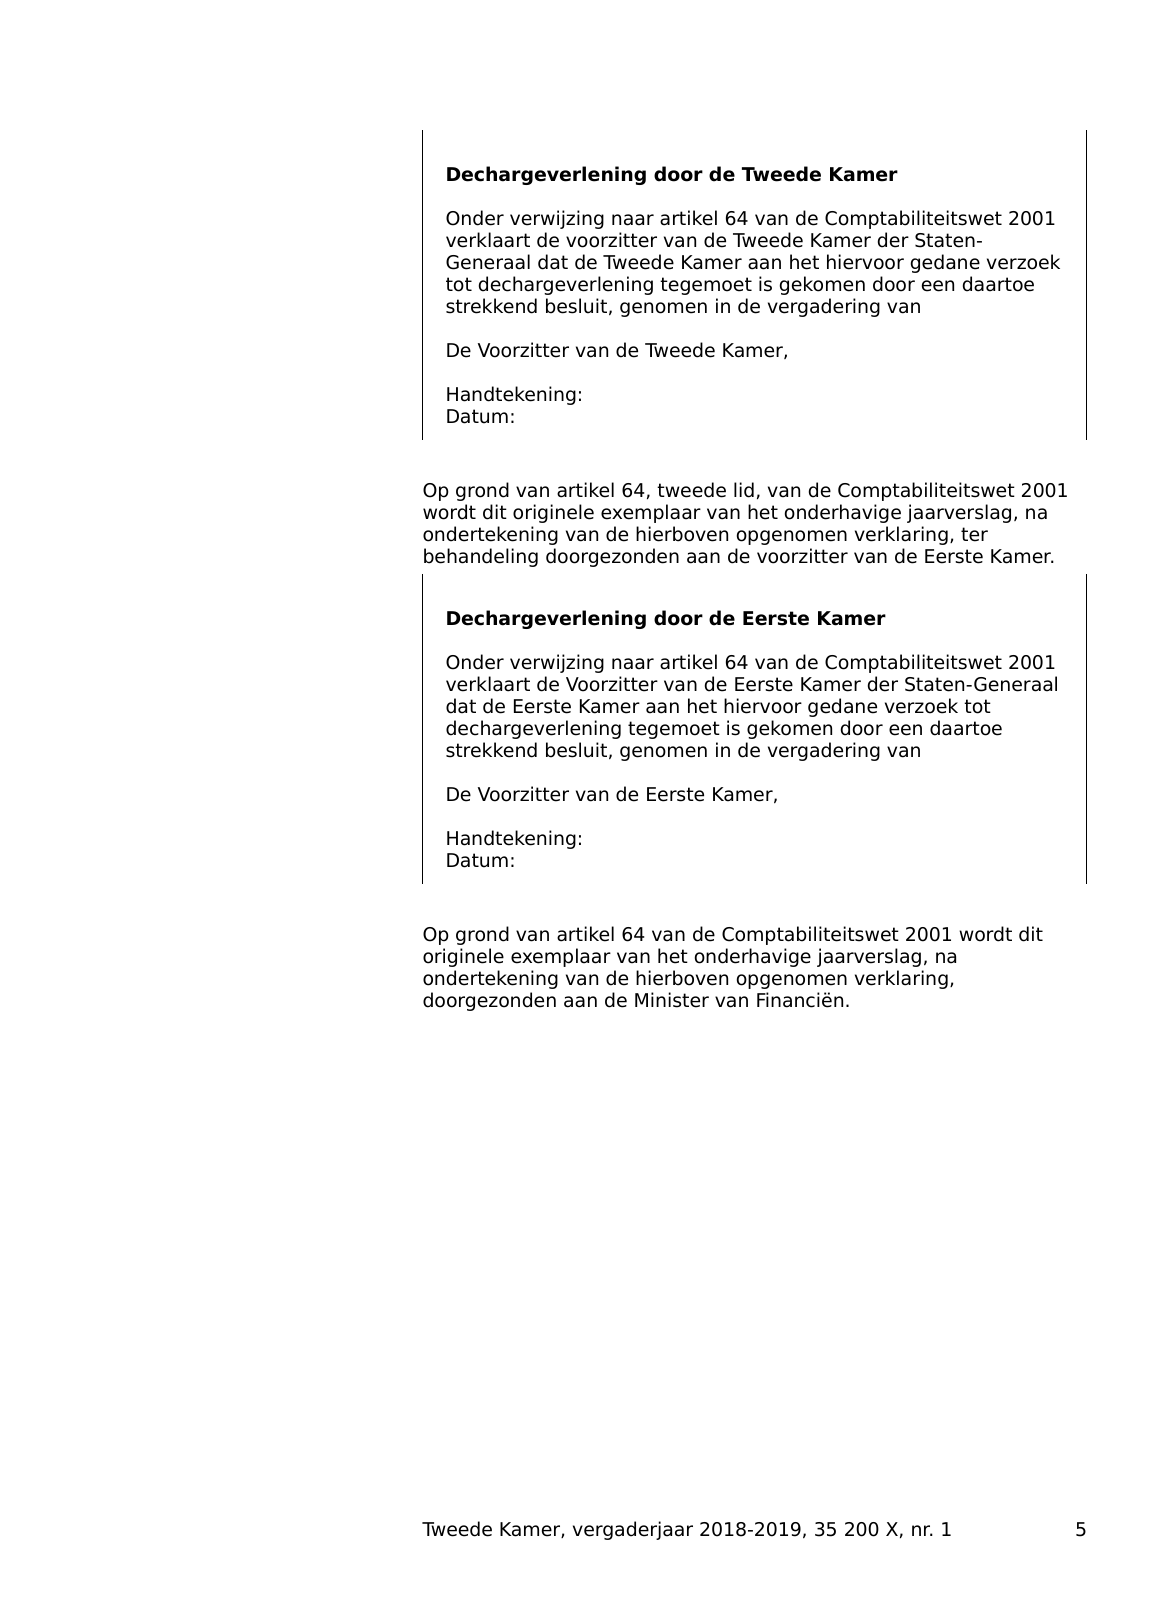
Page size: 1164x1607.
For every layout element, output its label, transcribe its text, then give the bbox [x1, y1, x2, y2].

table_header Dechargeverlening door de Eerste Kamer Onder verwijzing naar artikel 64 van de Comptabiliteitswet 2001 verklaart de Voorzitter van de Eerste Kamer der Staten-Generaal dat de Eerste Kamer aan het hiervoor gedane verzoek tot dechargeverlening tegemoet is gekomen door een daartoe strekkend besluit, genomen in de vergadering van De Voorzitter van de Eerste Kamer, Handtekening: Datum: [423, 574, 1086, 884]
text Op grond van artikel 64 van de Comptabiliteitswet 2001 wordt dit originele exemplaar van het onderhavige jaarverslag, na ondertekening van de hierboven opgenomen verklaring, doorgezonden aan de Minister van Financiën. [422, 924, 1087, 1012]
table_header Dechargeverlening door de Tweede Kamer Onder verwijzing naar artikel 64 van de Comptabiliteitswet 2001 verklaart de voorzitter van de Tweede Kamer der Staten-Generaal dat de Tweede Kamer aan het hiervoor gedane verzoek tot dechargeverlening tegemoet is gekomen door een daartoe strekkend besluit, genomen in de vergadering van De Voorzitter van de Tweede Kamer, Handtekening: Datum: [423, 130, 1086, 440]
text Op grond van artikel 64, tweede lid, van de Comptabiliteitswet 2001 wordt dit originele exemplaar van het onderhavige jaarverslag, na ondertekening van de hierboven opgenomen verklaring, ter behandeling doorgezonden aan de voorzitter van de Eerste Kamer. [422, 480, 1087, 568]
